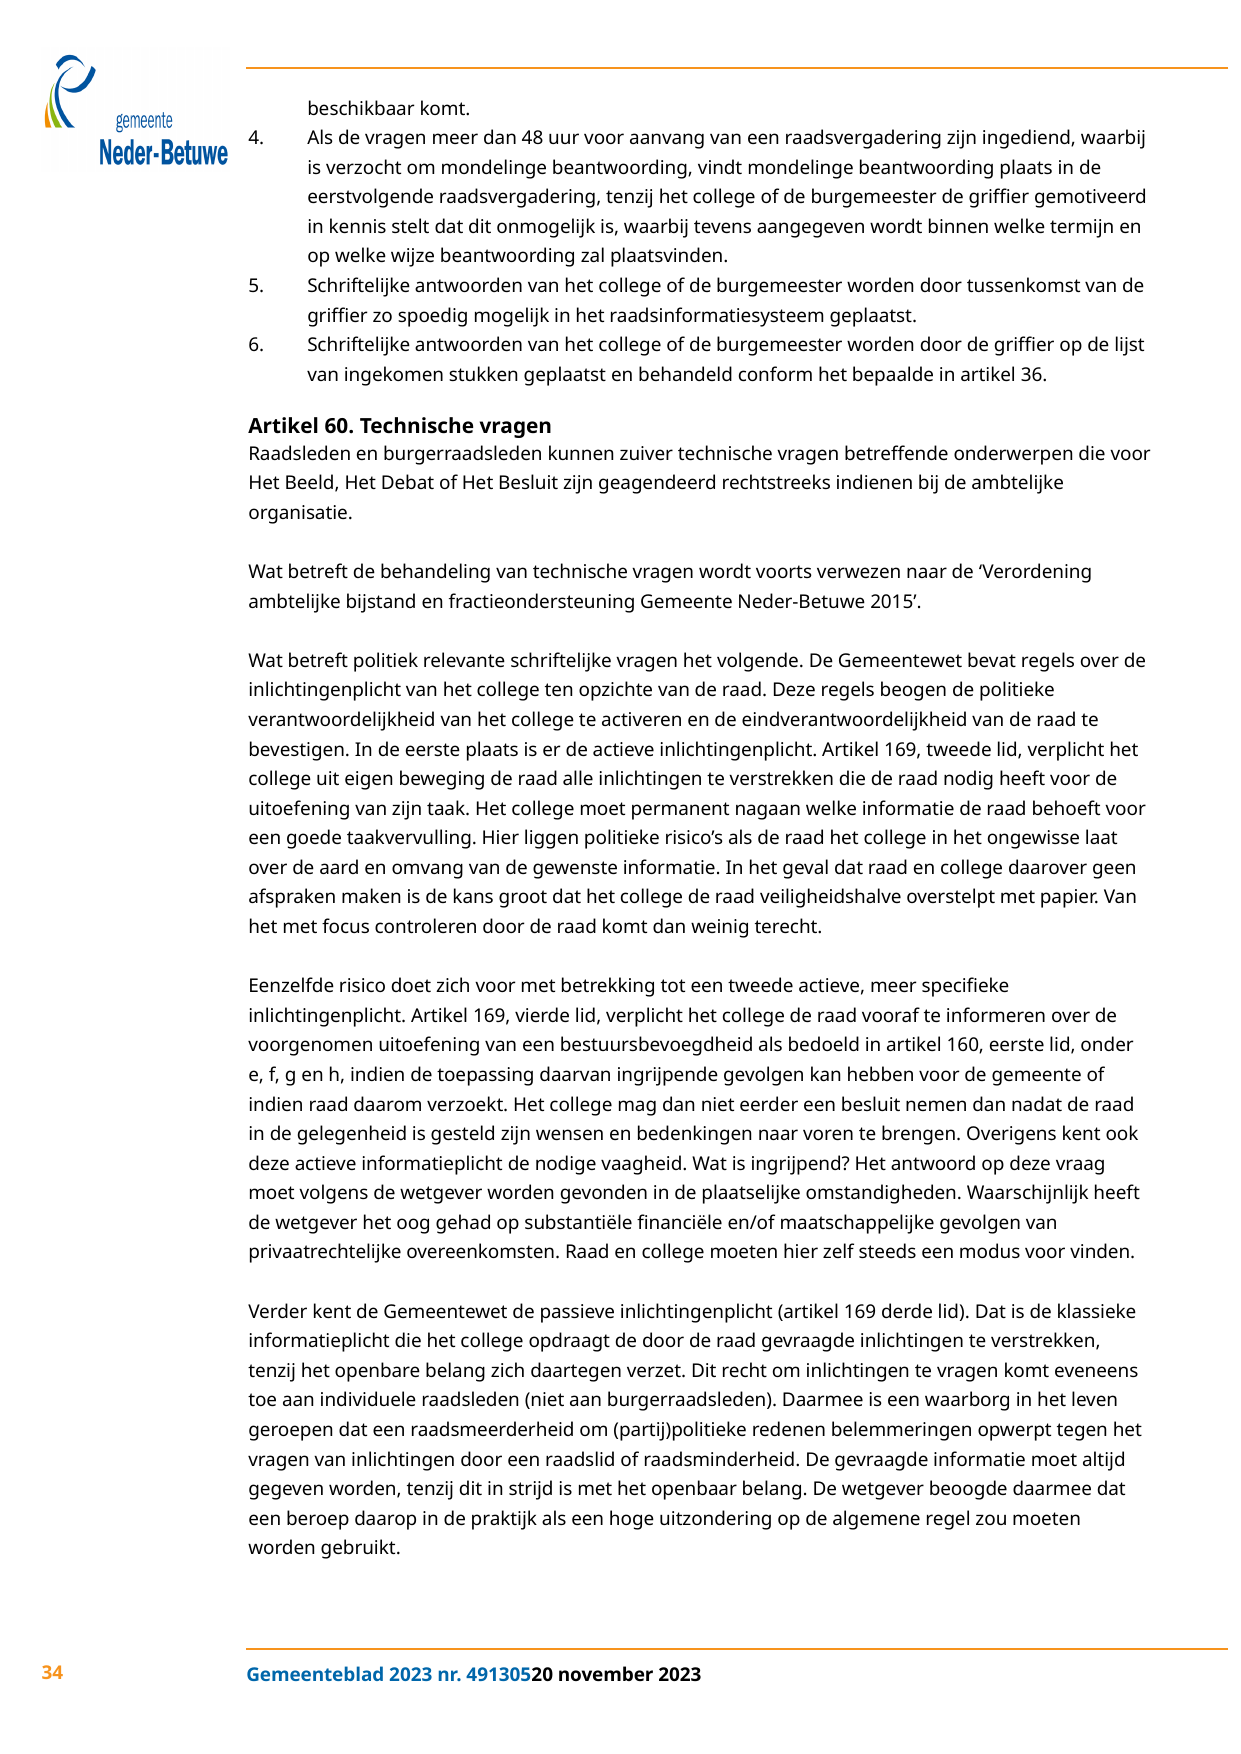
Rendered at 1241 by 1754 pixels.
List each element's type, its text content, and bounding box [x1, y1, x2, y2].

text Raadsleden en burgerraadsleden kunnen zuiver technische vragen betreffende onderwerpen die voor Het Beeld, Het Debat of Het Besluit zijn geagendeerd rechtstreeks indienen bij de ambtelijke organisatie. [248, 440, 1152, 525]
list Schriftelijke antwoorden van het college of de burgemeester worden door de griffier op de lijst van ingekomen stukken geplaatst en behandeld conform het bepaalde in artikel 36. [248, 331, 1152, 387]
list beschikbaar komt. [248, 95, 1152, 121]
list Als de vragen meer dan 48 uur voor aanvang van een raadsvergadering zijn ingediend, waarbij is verzocht om mondelinge beantwoording, vindt mondelinge beantwoording plaats in de eerstvolgende raadsvergadering, tenzij het college of de burgemeester de griffier gemotiveerd in kennis stelt dat dit onmogelijk is, waarbij tevens aangegeven wordt binnen welke termijn en op welke wijze beantwoording zal plaatsvinden. [248, 124, 1152, 268]
picture [41, 47, 231, 172]
text Artikel 60. Technische vragen [248, 411, 1152, 440]
text Verder kent de Gemeentewet de passieve inlichtingenplicht (artikel 169 derde lid). Dat is de klassieke informatieplicht die het college opdraagt de door de raad gevraagde inlichtingen te verstrekken, tenzij het openbare belang zich daartegen verzet. Dit recht om inlichtingen te vragen komt eveneens toe aan individuele raadsleden (niet aan burgerraadsleden). Daarmee is een waarborg in het leven geroepen dat een raadsmeerderheid om (partij)politieke redenen belemmeringen opwerpt tegen het vragen van inlichtingen door een raadslid of raadsminderheid. De gevraagde informatie moet altijd gegeven worden, tenzij dit in strijd is met het openbaar belang. De wetgever beoogde daarmee dat een beroep daarop in de praktijk als een hoge uitzondering op de algemene regel zou moeten worden gebruikt. [248, 1298, 1152, 1560]
text Wat betreft de behandeling van technische vragen wordt voorts verwezen naar de ‘Verordening ambtelijke bijstand en fractieondersteuning Gemeente Neder-Betuwe 2015’. [248, 558, 1152, 613]
text Wat betreft politiek relevante schriftelijke vragen het volgende. De Gemeentewet bevat regels over de inlichtingenplicht van het college ten opzichte van de raad. Deze regels beogen de politieke verantwoordelijkheid van het college te activeren en de eindverantwoordelijkheid van de raad te bevestigen. In de eerste plaats is er de actieve inlichtingenplicht. Artikel 169, tweede lid, verplicht het college uit eigen beweging de raad alle inlichtingen te verstrekken die de raad nodig heeft voor de uitoefening van zijn taak. Het college moet permanent nagaan welke informatie de raad behoeft voor een goede taakvervulling. Hier liggen politieke risico’s als de raad het college in het ongewisse laat over de aard en omvang van de gewenste informatie. In het geval dat raad en college daarover geen afspraken maken is de kans groot dat het college de raad veiligheidshalve overstelpt met papier. Van het met focus controleren door de raad komt dan weinig terecht. [248, 647, 1152, 939]
text Eenzelfde risico doet zich voor met betrekking tot een tweede actieve, meer specifieke inlichtingenplicht. Artikel 169, vierde lid, verplicht het college de raad vooraf te informeren over de voorgenomen uitoefening van een bestuursbevoegdheid als bedoeld in artikel 160, eerste lid, onder e, f, g en h, indien de toepassing daarvan ingrijpende gevolgen kan hebben voor de gemeente of indien raad daarom verzoekt. Het college mag dan niet eerder een besluit nemen dan nadat de raad in de gelegenheid is gesteld zijn wensen en bedenkingen naar voren te brengen. Overigens kent ook deze actieve informatieplicht de nodige vaagheid. Wat is ingrijpend? Het antwoord op deze vraag moet volgens de wetgever worden gevonden in de plaatselijke omstandigheden. Waarschijnlijk heeft de wetgever het oog gehad op substantiële financiële en/of maatschappelijke gevolgen van privaatrechtelijke overeenkomsten. Raad en college moeten hier zelf steeds een modus voor vinden. [248, 972, 1152, 1264]
list Schriftelijke antwoorden van het college of de burgemeester worden door tussenkomst van de griffier zo spoedig mogelijk in het raadsinformatiesysteem geplaatst. [248, 272, 1152, 328]
